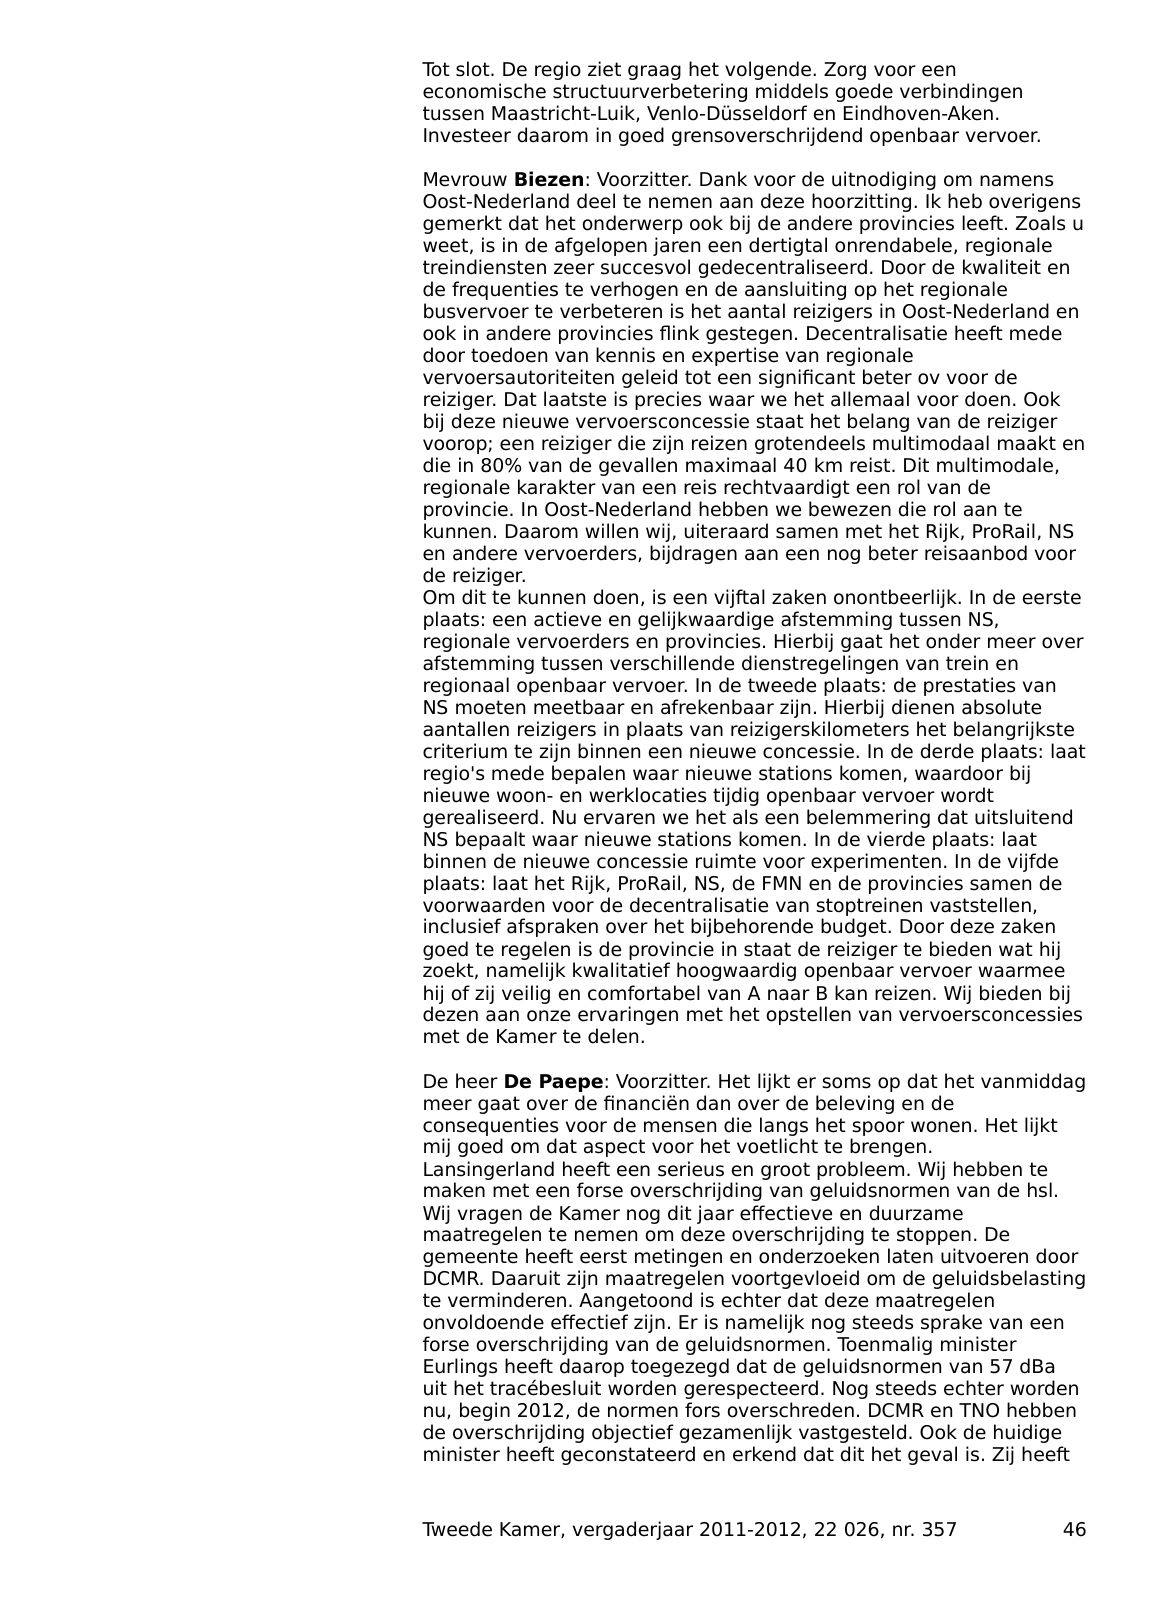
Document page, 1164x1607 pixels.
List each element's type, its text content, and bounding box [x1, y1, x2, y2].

text Om dit te kunnen doen, is een vijftal zaken onontbeerlijk. In de eerste plaats: een actieve en gelijkwaardige afstemming tussen NS, regionale vervoerders en provincies. Hierbij gaat het onder meer over afstemming tussen verschillende dienstregelingen van trein en regionaal openbaar vervoer. In de tweede plaats: de prestaties van NS moeten meetbaar en afrekenbaar zijn. Hierbij dienen absolute aantallen reizigers in plaats van reizigerskilometers het belangrijkste criterium te zijn binnen een nieuwe concessie. In de derde plaats: laat regio's mede bepalen waar nieuwe stations komen, waardoor bij nieuwe woon- en werklocaties tijdig openbaar vervoer wordt gerealiseerd. Nu ervaren we het als een belemmering dat uitsluitend NS bepaalt waar nieuwe stations komen. In de vierde plaats: laat binnen de nieuwe concessie ruimte voor experimenten. In de vijfde plaats: laat het Rijk, ProRail, NS, de FMN en de provincies samen de voorwaarden voor de decentralisatie van stoptreinen vaststellen, inclusief afspraken over het bijbehorende budget. Door deze zaken goed te regelen is de provincie in staat de reiziger te bieden wat hij zoekt, namelijk kwalitatief hoogwaardig openbaar vervoer waarmee hij of zij veilig en comfortabel van A naar B kan reizen. Wij bieden bij dezen aan onze ervaringen met het opstellen van vervoersconcessies met de Kamer te delen. [422, 587, 1087, 1048]
text Lansingerland heeft een serieus en groot probleem. Wij hebben te maken met een forse overschrijding van geluidsnormen van de hsl. Wij vragen de Kamer nog dit jaar effectieve en duurzame maatregelen te nemen om deze overschrijding te stoppen. De gemeente heeft eerst metingen en onderzoeken laten uitvoeren door DCMR. Daaruit zijn maatregelen voortgevloeid om de geluidsbelasting te verminderen. Aangetoond is echter dat deze maatregelen onvoldoende effectief zijn. Er is namelijk nog steeds sprake van een forse overschrijding van de geluidsnormen. Toenmalig minister Eurlings heeft daarop toegezegd dat de geluidsnormen van 57 dBa uit het tracébesluit worden gerespecteerd. Nog steeds echter worden nu, begin 2012, de normen fors overschreden. DCMR en TNO hebben de overschrijding objectief gezamenlijk vastgesteld. Ook de huidige minister heeft geconstateerd en erkend dat dit het geval is. Zij heeft [422, 1158, 1087, 1466]
text De heer De Paepe: Voorzitter. Het lijkt er soms op dat het vanmiddag meer gaat over de financiën dan over de beleving en de consequenties voor de mensen die langs het spoor wonen. Het lijkt mij goed om dat aspect voor het voetlicht te brengen. [422, 1071, 1087, 1158]
text Mevrouw Biezen: Voorzitter. Dank voor de uitnodiging om namens Oost-Nederland deel te nemen aan deze hoorzitting. Ik heb overigens gemerkt dat het onderwerp ook bij de andere provincies leeft. Zoals u weet, is in de afgelopen jaren een dertigtal onrendabele, regionale treindiensten zeer succesvol gedecentraliseerd. Door de kwaliteit en de frequenties te verhogen en de aansluiting op het regionale busvervoer te verbeteren is het aantal reizigers in Oost-Nederland en ook in andere provincies flink gestegen. Decentralisatie heeft mede door toedoen van kennis en expertise van regionale vervoersautoriteiten geleid tot een significant beter ov voor de reiziger. Dat laatste is precies waar we het allemaal voor doen. Ook bij deze nieuwe vervoersconcessie staat het belang van de reiziger voorop; een reiziger die zijn reizen grotendeels multimodaal maakt en die in 80% van de gevallen maximaal 40 km reist. Dit multimodale, regionale karakter van een reis rechtvaardigt een rol van de provincie. In Oost-Nederland hebben we bewezen die rol aan te kunnen. Daarom willen wij, uiteraard samen met het Rijk, ProRail, NS en andere vervoerders, bijdragen aan een nog beter reisaanbod voor de reiziger. [422, 169, 1087, 587]
text Tot slot. De regio ziet graag het volgende. Zorg voor een economische structuurverbetering middels goede verbindingen tussen Maastricht-Luik, Venlo-Düsseldorf en Eindhoven-Aken. Investeer daarom in goed grensoverschrijdend openbaar vervoer. [422, 59, 1087, 147]
